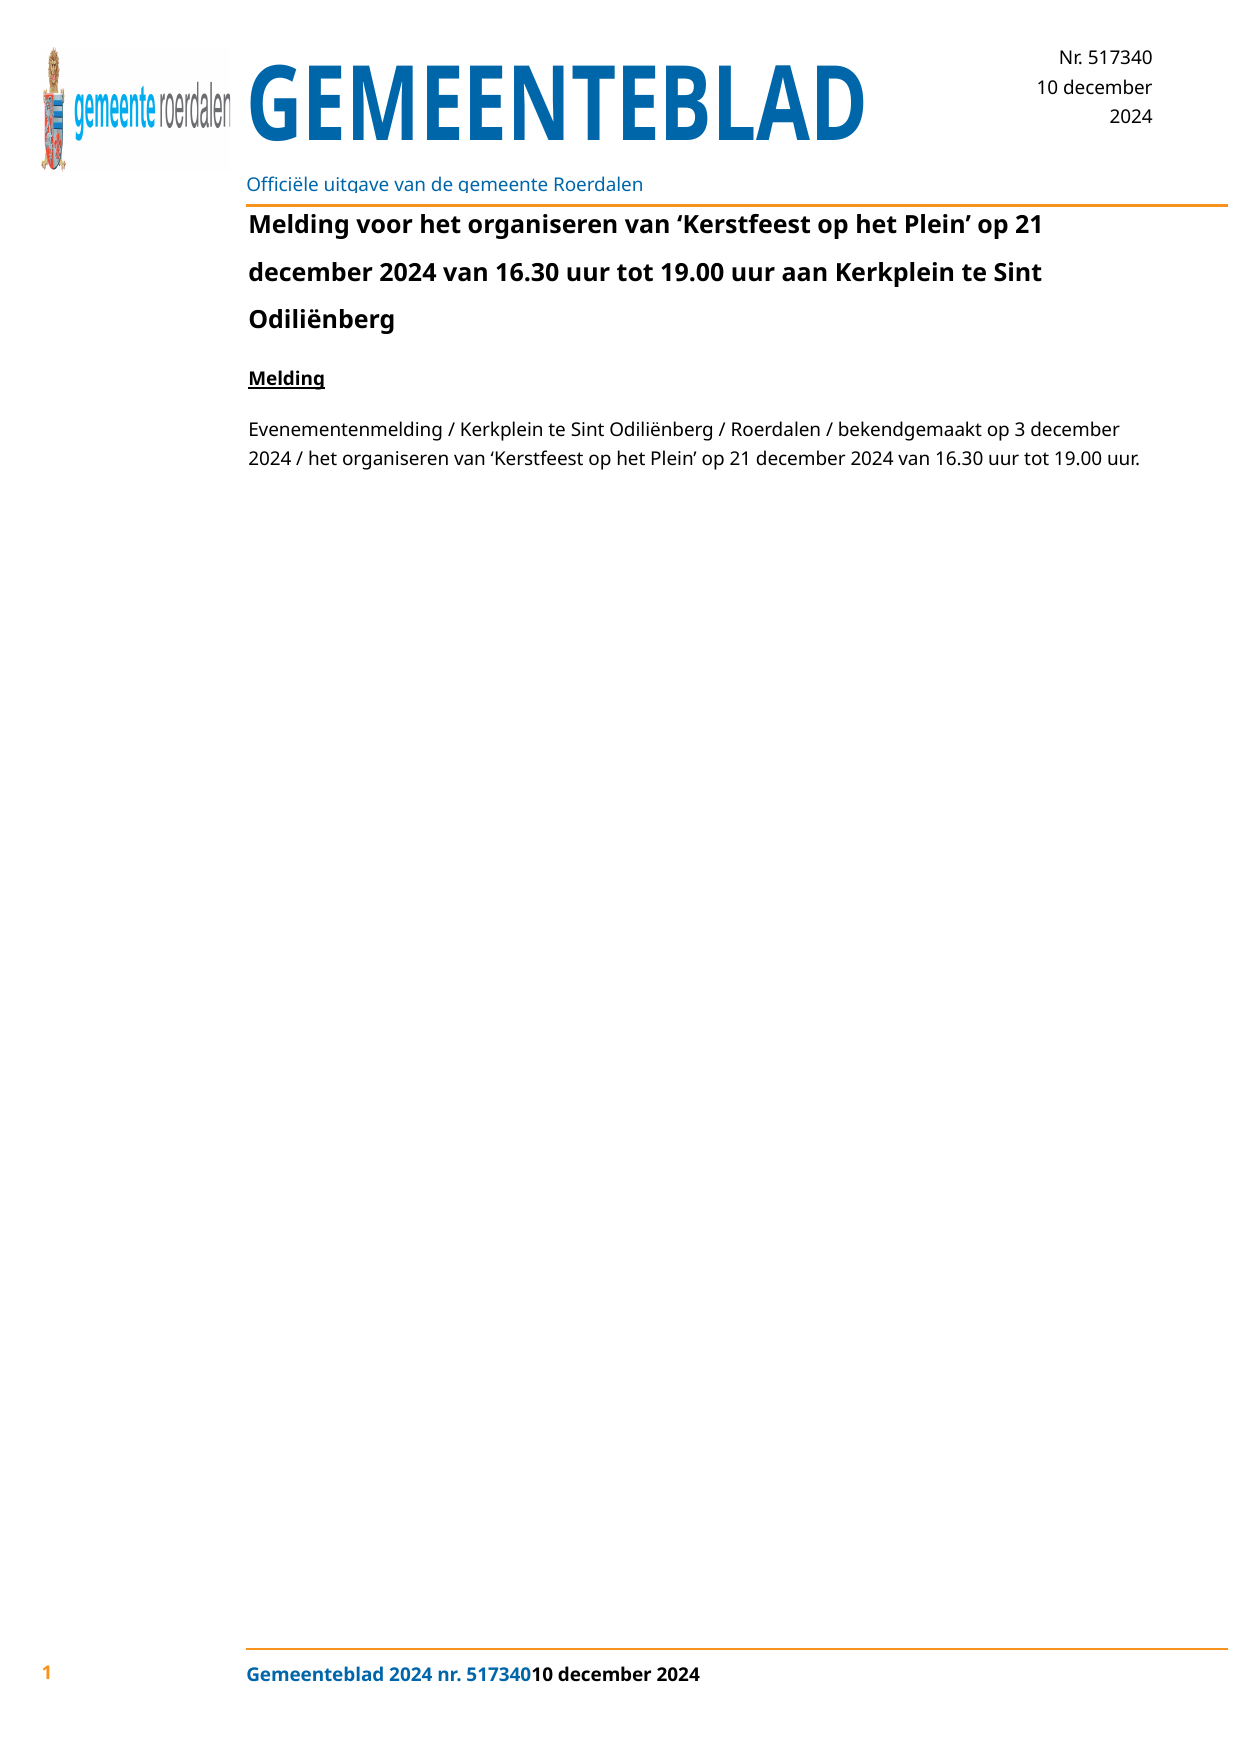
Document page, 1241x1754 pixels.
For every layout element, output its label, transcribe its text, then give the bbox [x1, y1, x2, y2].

picture [41, 47, 231, 172]
text Melding [248, 366, 1152, 391]
text Melding voor het organiseren van ‘Kerstfeest op het Plein’ op 21 december 2024 van 16.30 uur tot 19.00 uur aan Kerkplein te Sint Odiliënberg [248, 207, 1152, 336]
text Evenementenmelding / Kerkplein te Sint Odiliënberg / Roerdalen / bekendgemaakt op 3 december 2024 / het organiseren van ‘Kerstfeest op het Plein’ op 21 december 2024 van 16.30 uur tot 19.00 uur. [248, 416, 1152, 471]
